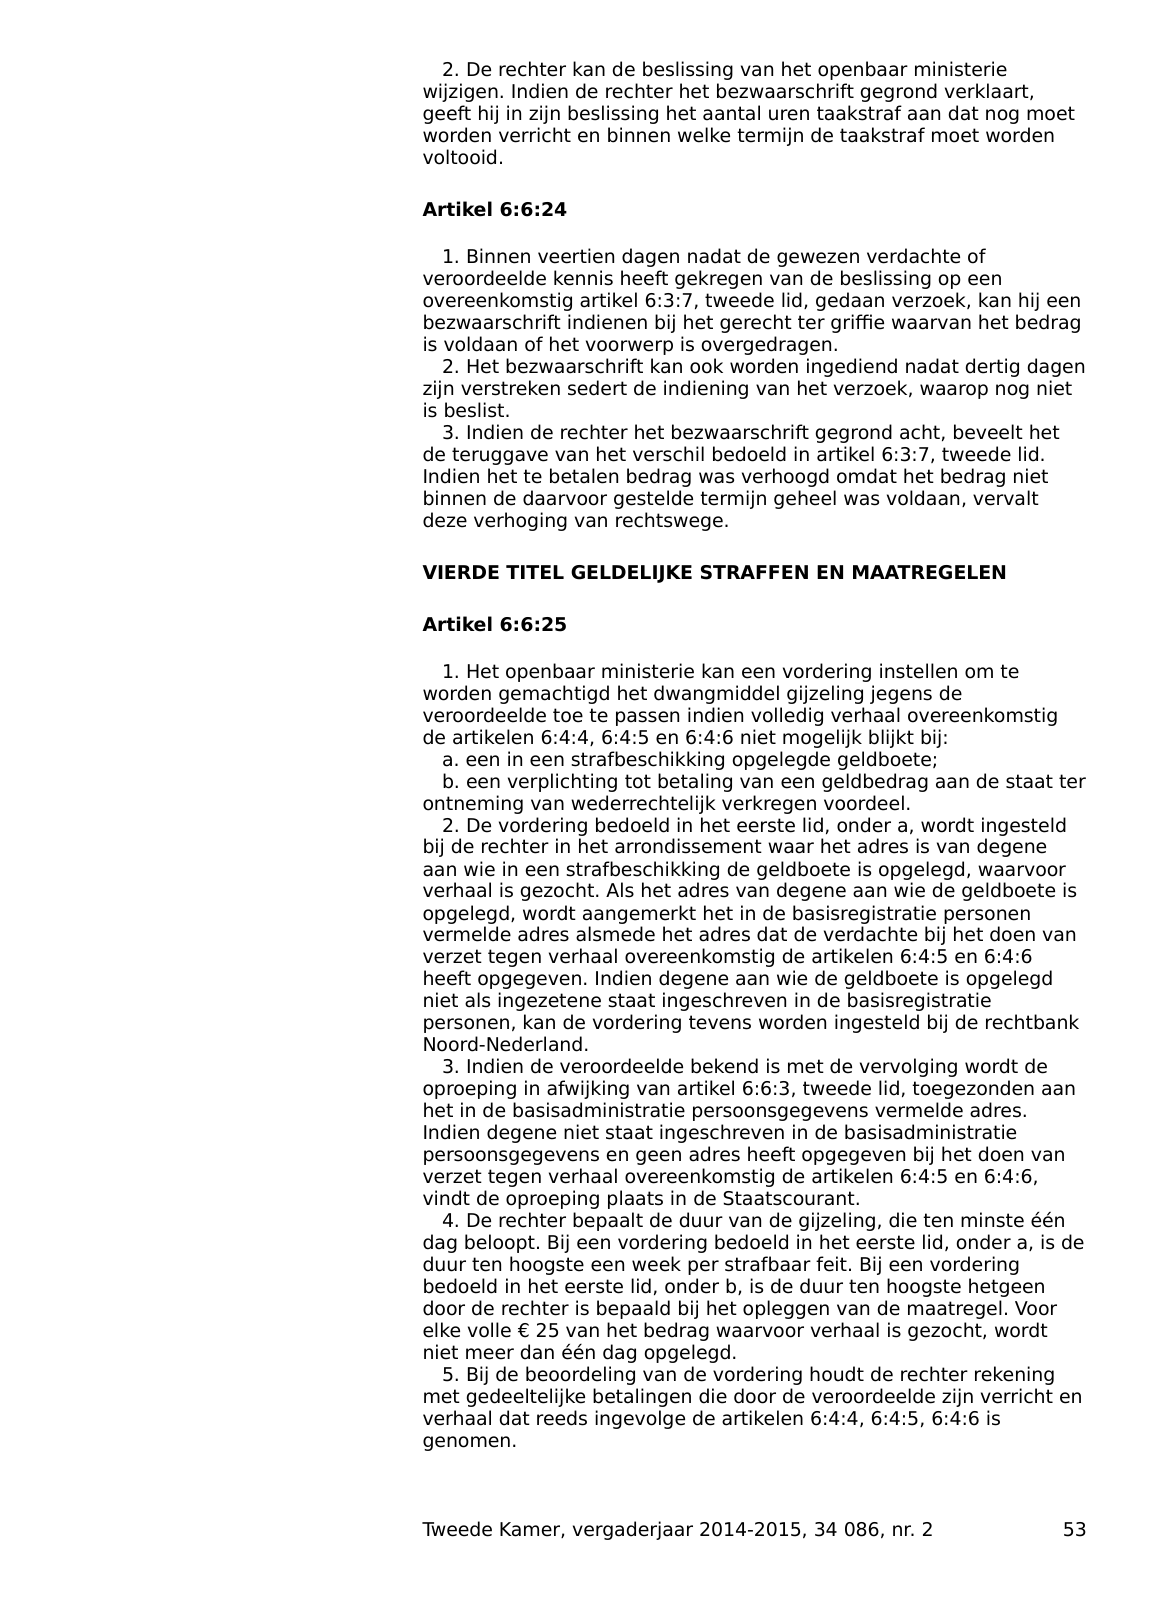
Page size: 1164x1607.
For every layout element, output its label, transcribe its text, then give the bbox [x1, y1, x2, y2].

text 5. Bij de beoordeling van de vordering houdt de rechter rekening met gedeeltelijke betalingen die door de veroordeelde zijn verricht en verhaal dat reeds ingevolge de artikelen 6:4:4, 6:4:5, 6:4:6 is genomen. [422, 1364, 1087, 1452]
text 4. De rechter bepaalt de duur van de gijzeling, die ten minste één dag beloopt. Bij een vordering bedoeld in het eerste lid, onder a, is de duur ten hoogste een week per strafbaar feit. Bij een vordering bedoeld in het eerste lid, onder b, is de duur ten hoogste hetgeen door de rechter is bepaald bij het opleggen van de maatregel. Voor elke volle € 25 van het bedrag waarvoor verhaal is gezocht, wordt niet meer dan één dag opgelegd. [422, 1210, 1087, 1364]
text 1. Binnen veertien dagen nadat de gewezen verdachte of veroordeelde kennis heeft gekregen van de beslissing op een overeenkomstig artikel 6:3:7, tweede lid, gedaan verzoek, kan hij een bezwaarschrift indienen bij het gerecht ter griffie waarvan het bedrag is voldaan of het voorwerp is overgedragen. [422, 246, 1087, 356]
text 2. De vordering bedoeld in het eerste lid, onder a, wordt ingesteld bij de rechter in het arrondissement waar het adres is van degene aan wie in een strafbeschikking de geldboete is opgelegd, waarvoor verhaal is gezocht. Als het adres van degene aan wie de geldboete is opgelegd, wordt aangemerkt het in de basisregistratie personen vermelde adres alsmede het adres dat de verdachte bij het doen van verzet tegen verhaal overeenkomstig de artikelen 6:4:5 en 6:4:6 heeft opgegeven. Indien degene aan wie de geldboete is opgelegd niet als ingezetene staat ingeschreven in de basisregistratie personen, kan de vordering tevens worden ingesteld bij de rechtbank Noord-Nederland. [422, 814, 1087, 1056]
text 3. Indien de rechter het bezwaarschrift gegrond acht, beveelt het de teruggave van het verschil bedoeld in artikel 6:3:7, tweede lid. Indien het te betalen bedrag was verhoogd omdat het bedrag niet binnen de daarvoor gestelde termijn geheel was voldaan, vervalt deze verhoging van rechtswege. [422, 422, 1087, 532]
text 2. De rechter kan de beslissing van het openbaar ministerie wijzigen. Indien de rechter het bezwaarschrift gegrond verklaart, geeft hij in zijn beslissing het aantal uren taakstraf aan dat nog moet worden verricht en binnen welke termijn de taakstraf moet worden voltooid. [422, 59, 1087, 169]
subtitle Artikel 6:6:24 [422, 199, 1087, 221]
text b. een verplichting tot betaling van een geldbedrag aan de staat ter ontneming van wederrechtelijk verkregen voordeel. [422, 771, 1087, 814]
subtitle VIERDE TITEL GELDELIJKE STRAFFEN EN MAATREGELEN [422, 562, 1087, 584]
subtitle Artikel 6:6:25 [422, 614, 1087, 636]
text 3. Indien de veroordeelde bekend is met de vervolging wordt de oproeping in afwijking van artikel 6:6:3, tweede lid, toegezonden aan het in de basisadministratie persoonsgegevens vermelde adres. Indien degene niet staat ingeschreven in de basisadministratie persoonsgegevens en geen adres heeft opgegeven bij het doen van verzet tegen verhaal overeenkomstig de artikelen 6:4:5 en 6:4:6, vindt de oproeping plaats in de Staatscourant. [422, 1056, 1087, 1210]
text 2. Het bezwaarschrift kan ook worden ingediend nadat dertig dagen zijn verstreken sedert de indiening van het verzoek, waarop nog niet is beslist. [422, 356, 1087, 422]
text a. een in een strafbeschikking opgelegde geldboete; [422, 748, 1087, 771]
text 1. Het openbaar ministerie kan een vordering instellen om te worden gemachtigd het dwangmiddel gijzeling jegens de veroordeelde toe te passen indien volledig verhaal overeenkomstig de artikelen 6:4:4, 6:4:5 en 6:4:6 niet mogelijk blijkt bij: [422, 661, 1087, 748]
